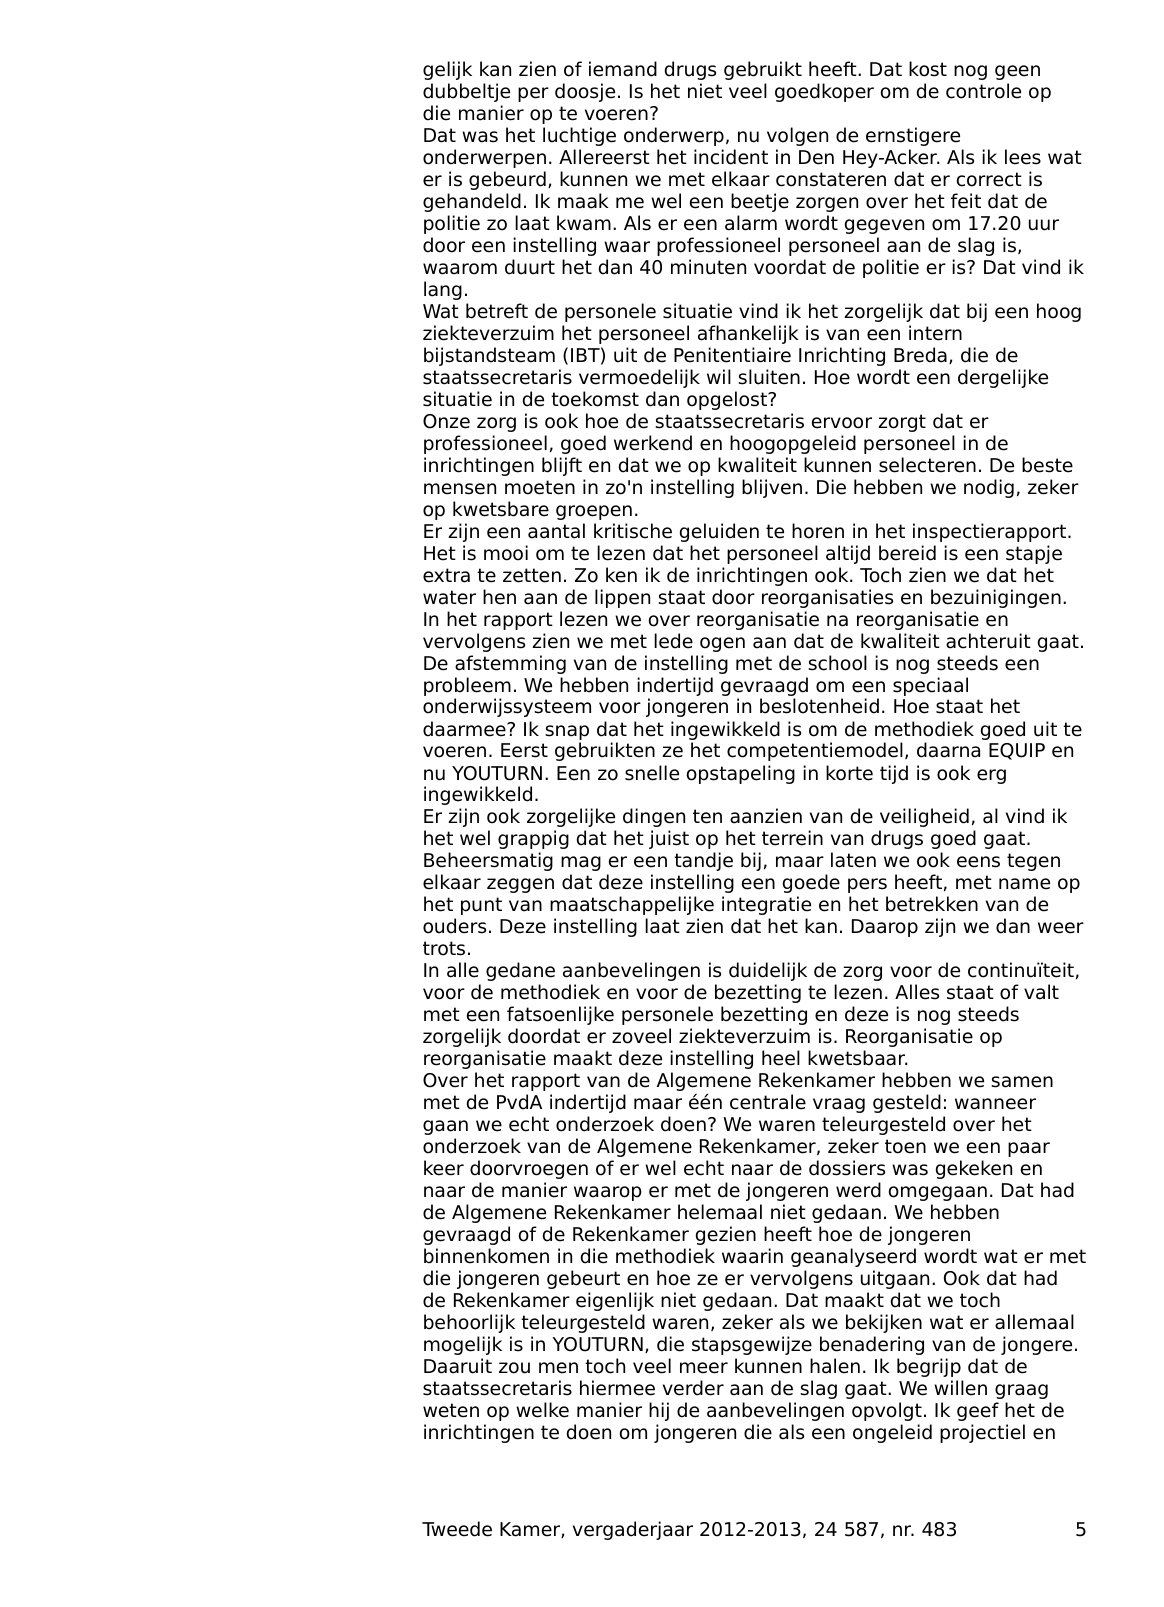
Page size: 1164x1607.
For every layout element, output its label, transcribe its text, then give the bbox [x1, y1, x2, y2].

text Dat was het luchtige onderwerp, nu volgen de ernstigere onderwerpen. Allereerst het incident in Den Hey-Acker. Als ik lees wat er is gebeurd, kunnen we met elkaar constateren dat er correct is gehandeld. Ik maak me wel een beetje zorgen over het feit dat de politie zo laat kwam. Als er een alarm wordt gegeven om 17.20 uur door een instelling waar professioneel personeel aan de slag is, waarom duurt het dan 40 minuten voordat de politie er is? Dat vind ik lang. [422, 125, 1087, 301]
text Onze zorg is ook hoe de staatssecretaris ervoor zorgt dat er professioneel, goed werkend en hoogopgeleid personeel in de inrichtingen blijft en dat we op kwaliteit kunnen selecteren. De beste mensen moeten in zo'n instelling blijven. Die hebben we nodig, zeker op kwetsbare groepen. [422, 411, 1087, 521]
text De afstemming van de instelling met de school is nog steeds een probleem. We hebben indertijd gevraagd om een speciaal onderwijssysteem voor jongeren in beslotenheid. Hoe staat het daarmee? Ik snap dat het ingewikkeld is om de methodiek goed uit te voeren. Eerst gebruikten ze het competentiemodel, daarna EQUIP en nu YOUTURN. Een zo snelle opstapeling in korte tijd is ook erg ingewikkeld. [422, 652, 1087, 806]
text Er zijn een aantal kritische geluiden te horen in het inspectierapport. Het is mooi om te lezen dat het personeel altijd bereid is een stapje extra te zetten. Zo ken ik de inrichtingen ook. Toch zien we dat het water hen aan de lippen staat door reorganisaties en bezuinigingen. In het rapport lezen we over reorganisatie na reorganisatie en vervolgens zien we met lede ogen aan dat de kwaliteit achteruit gaat. [422, 521, 1087, 652]
text gelijk kan zien of iemand drugs gebruikt heeft. Dat kost nog geen dubbeltje per doosje. Is het niet veel goedkoper om de controle op die manier op te voeren? [422, 59, 1087, 125]
text Wat betreft de personele situatie vind ik het zorgelijk dat bij een hoog ziekteverzuim het personeel afhankelijk is van een intern bijstandsteam (IBT) uit de Penitentiaire Inrichting Breda, die de staatssecretaris vermoedelijk wil sluiten. Hoe wordt een dergelijke situatie in de toekomst dan opgelost? [422, 301, 1087, 411]
text Over het rapport van de Algemene Rekenkamer hebben we samen met de PvdA indertijd maar één centrale vraag gesteld: wanneer gaan we echt onderzoek doen? We waren teleurgesteld over het onderzoek van de Algemene Rekenkamer, zeker toen we een paar keer doorvroegen of er wel echt naar de dossiers was gekeken en naar de manier waarop er met de jongeren werd omgegaan. Dat had de Algemene Rekenkamer helemaal niet gedaan. We hebben gevraagd of de Rekenkamer gezien heeft hoe de jongeren binnenkomen in die methodiek waarin geanalyseerd wordt wat er met die jongeren gebeurt en hoe ze er vervolgens uitgaan. Ook dat had de Rekenkamer eigenlijk niet gedaan. Dat maakt dat we toch behoorlijk teleurgesteld waren, zeker als we bekijken wat er allemaal mogelijk is in YOUTURN, die stapsgewijze benadering van de jongere. Daaruit zou men toch veel meer kunnen halen. Ik begrijp dat de staatssecretaris hiermee verder aan de slag gaat. We willen graag weten op welke manier hij de aanbevelingen opvolgt. Ik geef het de inrichtingen te doen om jongeren die als een ongeleid projectiel en [422, 1070, 1087, 1444]
text In alle gedane aanbevelingen is duidelijk de zorg voor de continuïteit, voor de methodiek en voor de bezetting te lezen. Alles staat of valt met een fatsoenlijke personele bezetting en deze is nog steeds zorgelijk doordat er zoveel ziekteverzuim is. Reorganisatie op reorganisatie maakt deze instelling heel kwetsbaar. [422, 960, 1087, 1070]
text Er zijn ook zorgelijke dingen ten aanzien van de veiligheid, al vind ik het wel grappig dat het juist op het terrein van drugs goed gaat. Beheersmatig mag er een tandje bij, maar laten we ook eens tegen elkaar zeggen dat deze instelling een goede pers heeft, met name op het punt van maatschappelijke integratie en het betrekken van de ouders. Deze instelling laat zien dat het kan. Daarop zijn we dan weer trots. [422, 806, 1087, 960]
